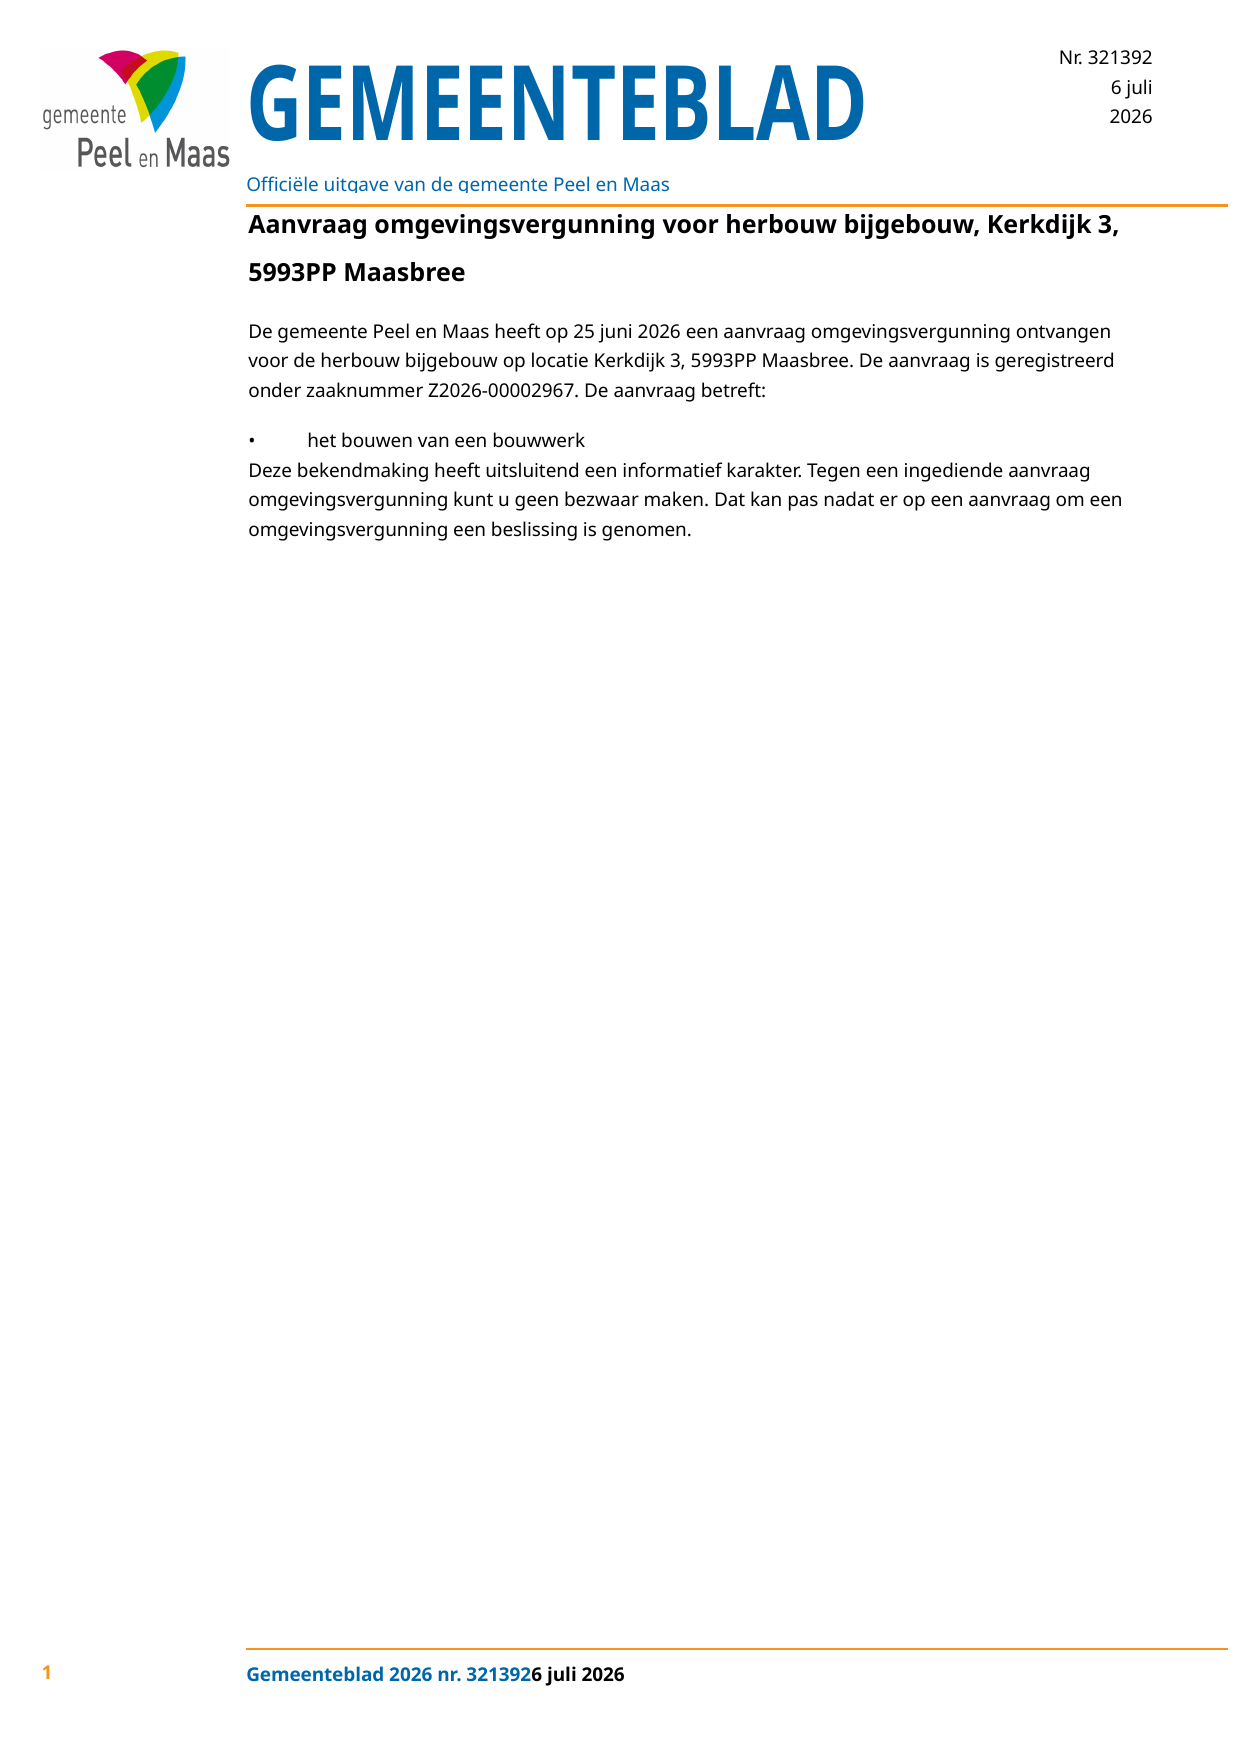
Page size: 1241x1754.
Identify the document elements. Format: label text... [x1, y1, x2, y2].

list het bouwen van een bouwwerk [248, 427, 1152, 453]
text Aanvraag omgevingsvergunning voor herbouw bijgebouw, Kerkdijk 3, 5993PP Maasbree [248, 207, 1152, 288]
text De gemeente Peel en Maas heeft op 25 juni 2026 een aanvraag omgevingsvergunning ontvangen voor de herbouw bijgebouw op locatie Kerkdijk 3, 5993PP Maasbree. De aanvraag is geregistreerd onder zaaknummer Z2026-00002967. De aanvraag betreft: [248, 318, 1152, 403]
picture [41, 47, 231, 172]
text Deze bekendmaking heeft uitsluitend een informatief karakter. Tegen een ingediende aanvraag omgevingsvergunning kunt u geen bezwaar maken. Dat kan pas nadat er op een aanvraag om een omgevingsvergunning een beslissing is genomen. [248, 457, 1152, 542]
